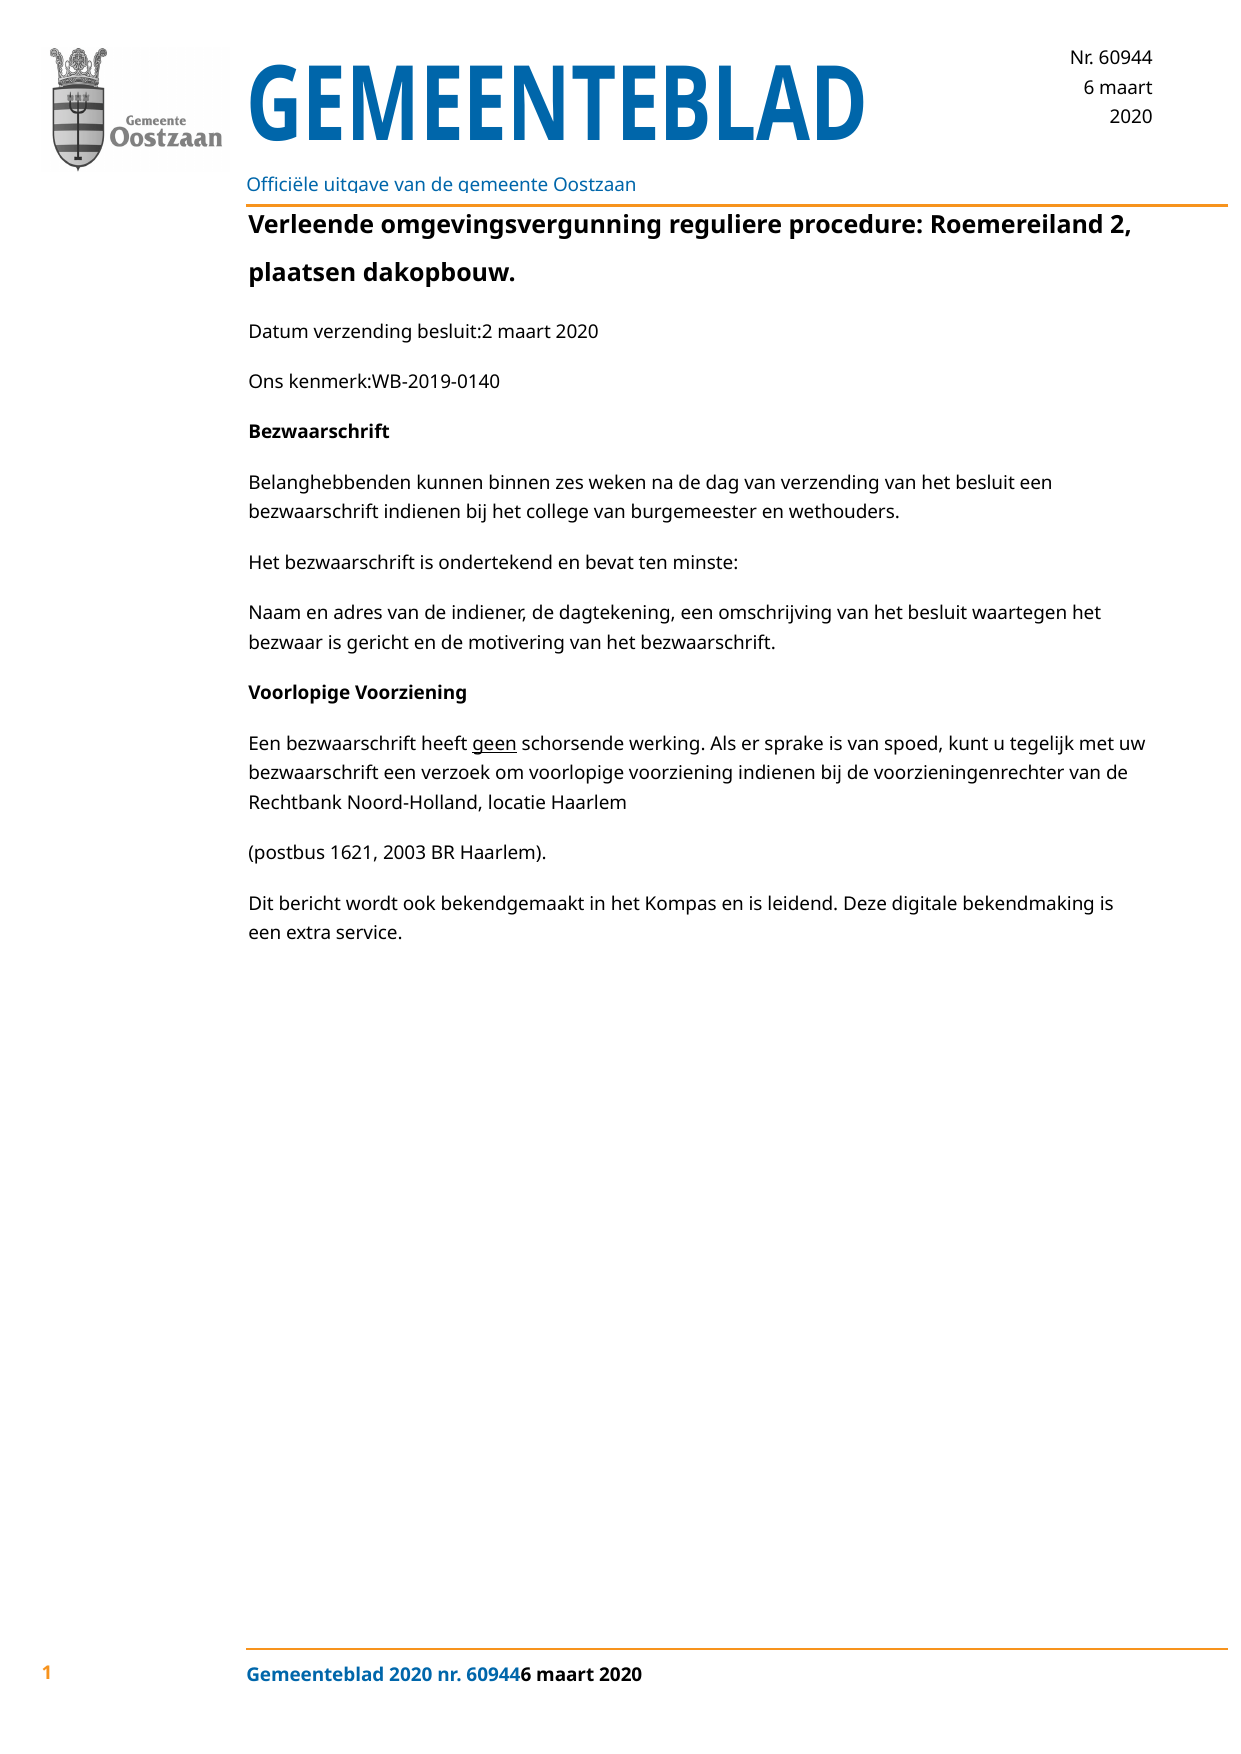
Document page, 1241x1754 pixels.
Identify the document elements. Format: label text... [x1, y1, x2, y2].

text (postbus 1621, 2003 BR Haarlem). [248, 839, 1152, 865]
text Naam en adres van de indiener, de dagtekening, een omschrijving van het besluit waartegen het bezwaar is gericht en de motivering van het bezwaarschrift. [248, 599, 1152, 655]
text Verleende omgevingsvergunning reguliere procedure: Roemereiland 2, plaatsen dakopbouw. [248, 207, 1152, 288]
text Het bezwaarschrift is ondertekend en bevat ten minste: [248, 549, 1152, 575]
text Een bezwaarschrift heeft geen schorsende werking. Als er sprake is van spoed, kunt u tegelijk met uw bezwaarschrift een verzoek om voorlopige voorziening indienen bij de voorzieningenrechter van de Rechtbank Noord-Holland, locatie Haarlem [248, 730, 1152, 815]
text Datum verzending besluit:2 maart 2020 [248, 318, 1152, 344]
text Belanghebbenden kunnen binnen zes weken na de dag van verzending van het besluit een bezwaarschrift indienen bij het college van burgemeester en wethouders. [248, 469, 1152, 524]
text Dit bericht wordt ook bekendgemaakt in het Kompas en is leidend. Deze digitale bekendmaking is een extra service. [248, 890, 1152, 945]
picture [41, 47, 231, 172]
text Ons kenmerk:WB-2019-0140 [248, 368, 1152, 394]
text Bezwaarschrift [248, 419, 1152, 444]
text Voorlopige Voorziening [248, 679, 1152, 705]
